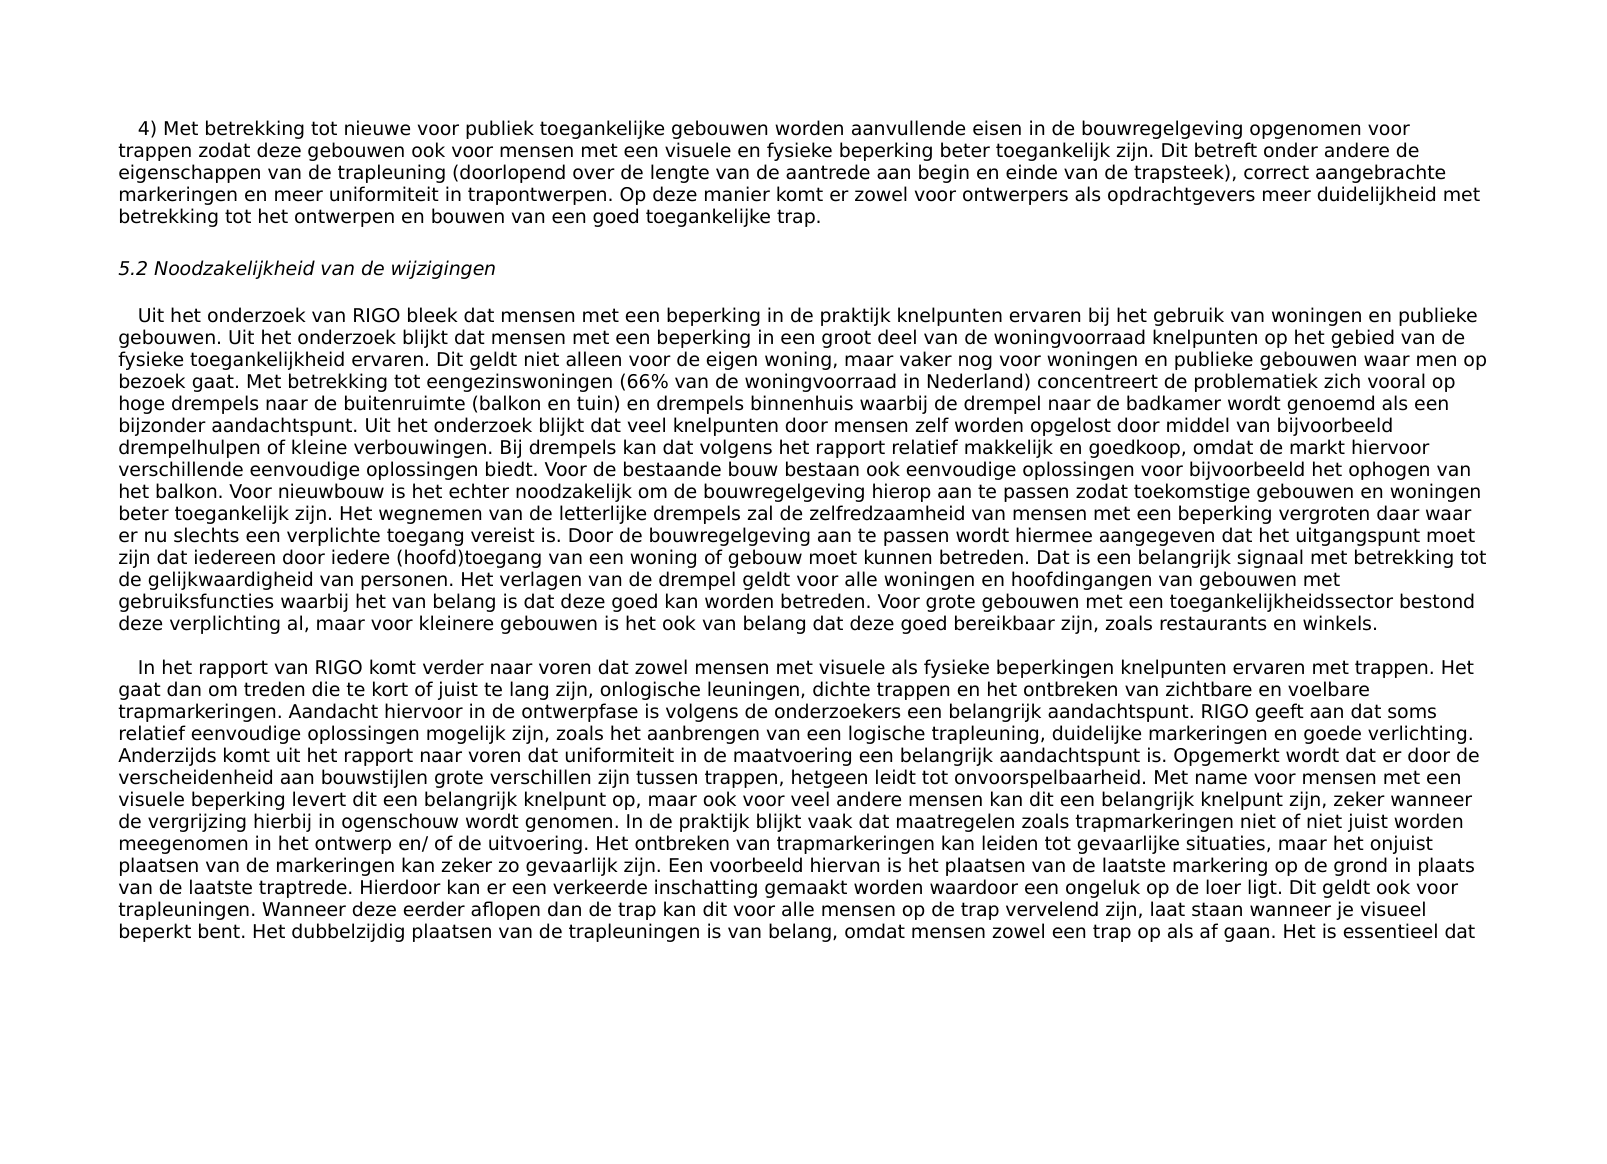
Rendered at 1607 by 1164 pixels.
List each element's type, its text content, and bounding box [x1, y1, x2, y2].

text In het rapport van RIGO komt verder naar voren dat zowel mensen met visuele als fysieke beperkingen knelpunten ervaren met trappen. Het gaat dan om treden die te kort of juist te lang zijn, onlogische leuningen, dichte trappen en het ontbreken van zichtbare en voelbare trapmarkeringen. Aandacht hiervoor in de ontwerpfase is volgens de onderzoekers een belangrijk aandachtspunt. RIGO geeft aan dat soms relatief eenvoudige oplossingen mogelijk zijn, zoals het aanbrengen van een logische trapleuning, duidelijke markeringen en goede verlichting. Anderzijds komt uit het rapport naar voren dat uniformiteit in de maatvoering een belangrijk aandachtspunt is. Opgemerkt wordt dat er door de verscheidenheid aan bouwstijlen grote verschillen zijn tussen trappen, hetgeen leidt tot onvoorspelbaarheid. Met name voor mensen met een visuele beperking levert dit een belangrijk knelpunt op, maar ook voor veel andere mensen kan dit een belangrijk knelpunt zijn, zeker wanneer de vergrijzing hierbij in ogenschouw wordt genomen. In de praktijk blijkt vaak dat maatregelen zoals trapmarkeringen niet of niet juist worden meegenomen in het ontwerp en/ of de uitvoering. Het ontbreken van trapmarkeringen kan leiden tot gevaarlijke situaties, maar het onjuist plaatsen van de markeringen kan zeker zo gevaarlijk zijn. Een voorbeeld hiervan is het plaatsen van de laatste markering op de grond in plaats van de laatste traptrede. Hierdoor kan er een verkeerde inschatting gemaakt worden waardoor een ongeluk op de loer ligt. Dit geldt ook voor trapleuningen. Wanneer deze eerder aflopen dan de trap kan dit voor alle mensen op de trap vervelend zijn, laat staan wanneer je visueel beperkt bent. Het dubbelzijdig plaatsen van de trapleuningen is van belang, omdat mensen zowel een trap op als af gaan. Het is essentieel dat [118, 657, 1488, 943]
text 4) Met betrekking tot nieuwe voor publiek toegankelijke gebouwen worden aanvullende eisen in de bouwregelgeving opgenomen voor trappen zodat deze gebouwen ook voor mensen met een visuele en fysieke beperking beter toegankelijk zijn. Dit betreft onder andere de eigenschappen van de trapleuning (doorlopend over de lengte van de aantrede aan begin en einde van de trapsteek), correct aangebrachte markeringen en meer uniformiteit in trapontwerpen. Op deze manier komt er zowel voor ontwerpers als opdrachtgevers meer duidelijkheid met betrekking tot het ontwerpen en bouwen van een goed toegankelijke trap. [118, 118, 1488, 228]
subtitle 5.2 Noodzakelijkheid van de wijzigingen [118, 258, 1488, 280]
text Uit het onderzoek van RIGO bleek dat mensen met een beperking in de praktijk knelpunten ervaren bij het gebruik van woningen en publieke gebouwen. Uit het onderzoek blijkt dat mensen met een beperking in een groot deel van de woningvoorraad knelpunten op het gebied van de fysieke toegankelijkheid ervaren. Dit geldt niet alleen voor de eigen woning, maar vaker nog voor woningen en publieke gebouwen waar men op bezoek gaat. Met betrekking tot eengezinswoningen (66% van de woningvoorraad in Nederland) concentreert de problematiek zich vooral op hoge drempels naar de buitenruimte (balkon en tuin) en drempels binnenhuis waarbij de drempel naar de badkamer wordt genoemd als een bijzonder aandachtspunt. Uit het onderzoek blijkt dat veel knelpunten door mensen zelf worden opgelost door middel van bijvoorbeeld drempelhulpen of kleine verbouwingen. Bij drempels kan dat volgens het rapport relatief makkelijk en goedkoop, omdat de markt hiervoor verschillende eenvoudige oplossingen biedt. Voor de bestaande bouw bestaan ook eenvoudige oplossingen voor bijvoorbeeld het ophogen van het balkon. Voor nieuwbouw is het echter noodzakelijk om de bouwregelgeving hierop aan te passen zodat toekomstige gebouwen en woningen beter toegankelijk zijn. Het wegnemen van de letterlijke drempels zal de zelfredzaamheid van mensen met een beperking vergroten daar waar er nu slechts een verplichte toegang vereist is. Door de bouwregelgeving aan te passen wordt hiermee aangegeven dat het uitgangspunt moet zijn dat iedereen door iedere (hoofd)toegang van een woning of gebouw moet kunnen betreden. Dat is een belangrijk signaal met betrekking tot de gelijkwaardigheid van personen. Het verlagen van de drempel geldt voor alle woningen en hoofdingangen van gebouwen met gebruiksfuncties waarbij het van belang is dat deze goed kan worden betreden. Voor grote gebouwen met een toegankelijkheidssector bestond deze verplichting al, maar voor kleinere gebouwen is het ook van belang dat deze goed bereikbaar zijn, zoals restaurants en winkels. [118, 305, 1488, 635]
